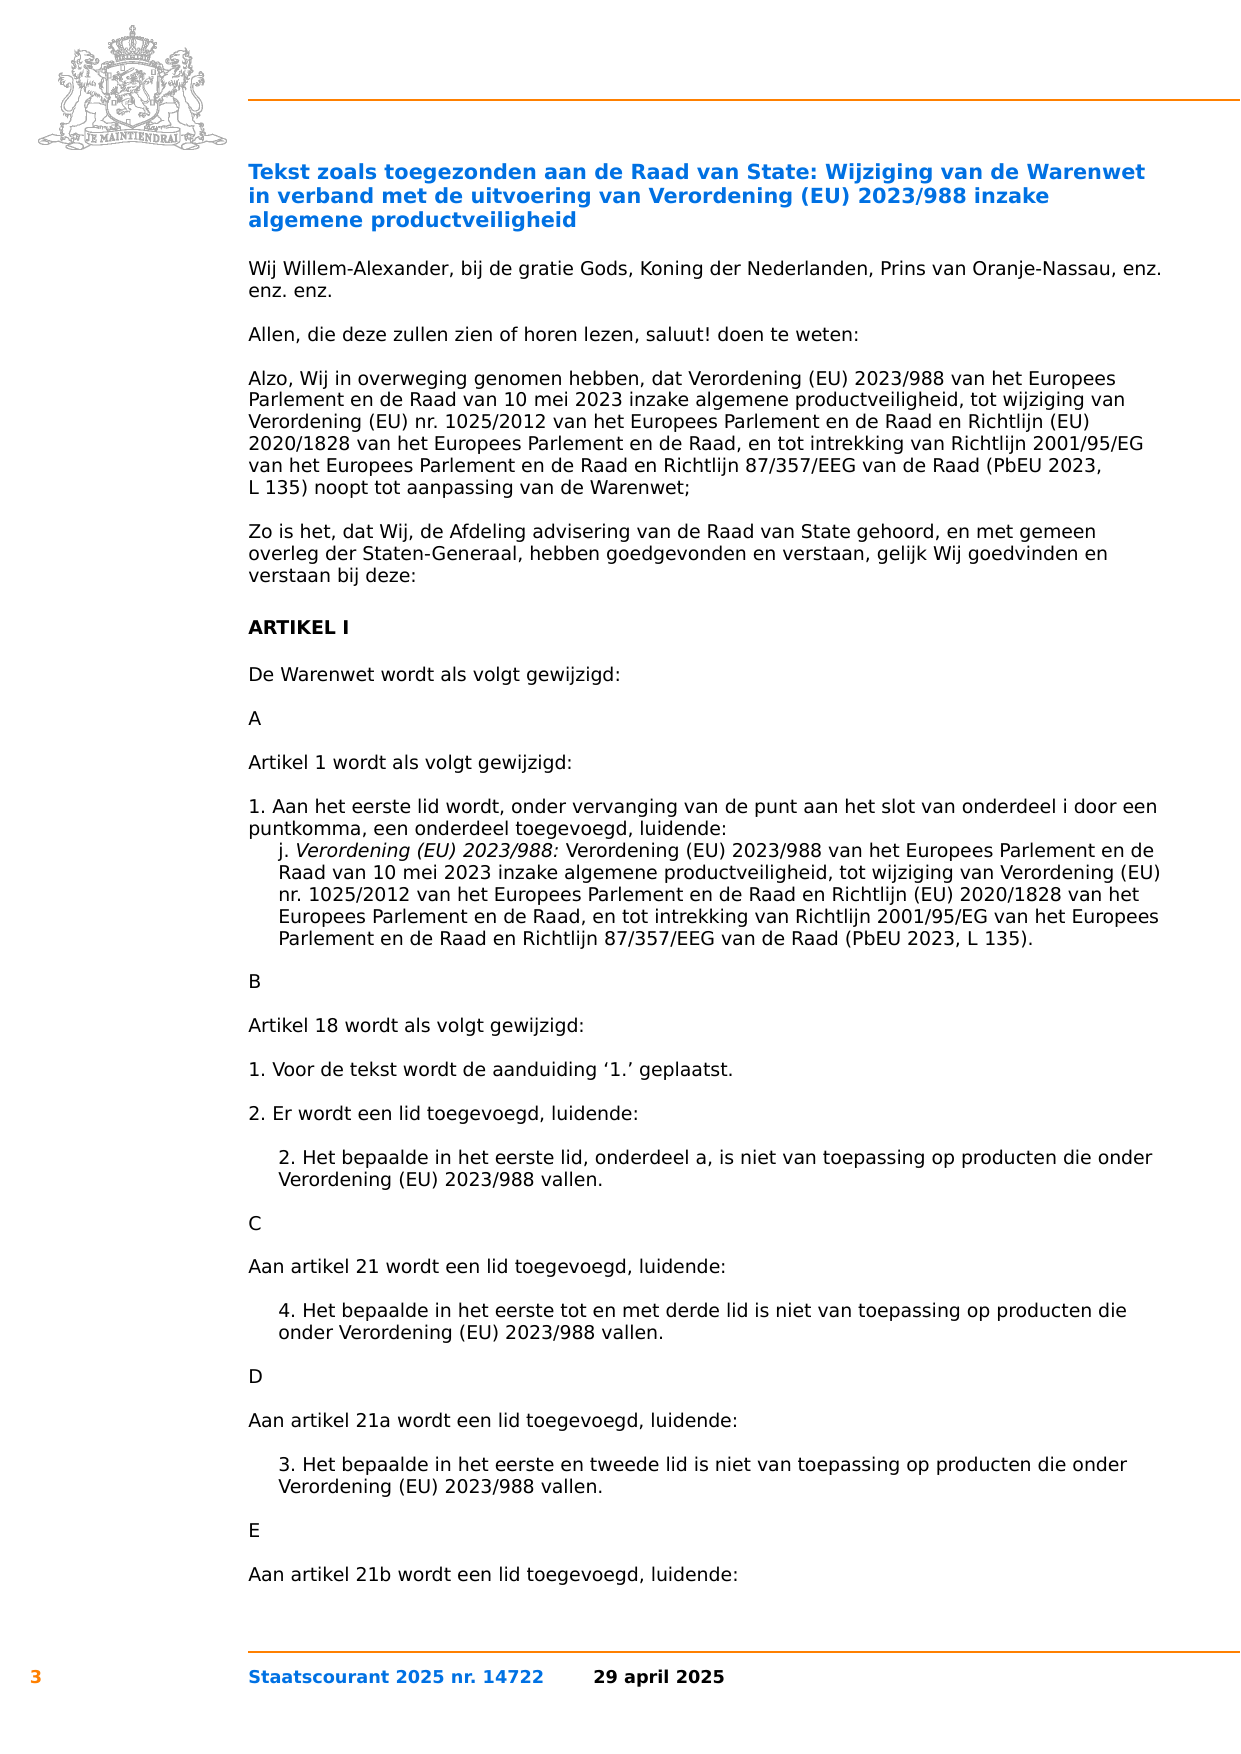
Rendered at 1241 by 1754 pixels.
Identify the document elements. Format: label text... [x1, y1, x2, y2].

text B [248, 971, 1163, 993]
text Zo is het, dat Wij, de Afdeling advisering van de Raad van State gehoord, en met gemeen overleg der Staten-Generaal, hebben goedgevonden en verstaan, gelijk Wij goedvinden en verstaan bij deze: [248, 521, 1163, 587]
subtitle ARTIKEL I [248, 617, 1163, 639]
text 3. Het bepaalde in het eerste en tweede lid is niet van toepassing op producten die onder Verordening (EU) 2023/988 vallen. [278, 1454, 1163, 1498]
subtitle Tekst zoals toegezonden aan de Raad van State: Wijziging van de Warenwet in verband met de uitvoering van Verordening (EU) 2023/988 inzake algemene productveiligheid [248, 160, 1163, 233]
text 2. Er wordt een lid toegevoegd, luidende: [248, 1103, 1163, 1125]
text A [248, 708, 1163, 730]
text Aan artikel 21b wordt een lid toegevoegd, luidende: [248, 1563, 1163, 1586]
text Alzo, Wij in overweging genomen hebben, dat Verordening (EU) 2023/988 van het Europees Parlement en de Raad van 10 mei 2023 inzake algemene productveiligheid, tot wijziging van Verordening (EU) nr. 1025/2012 van het Europees Parlement en de Raad en Richtlijn (EU) 2020/1828 van het Europees Parlement en de Raad, en tot intrekking van Richtlijn 2001/95/EG van het Europees Parlement en de Raad en Richtlijn 87/357/EEG van de Raad (PbEU 2023, L 135) noopt tot aanpassing van de Warenwet; [248, 367, 1163, 499]
text E [248, 1520, 1163, 1542]
text j. Verordening (EU) 2023/988: Verordening (EU) 2023/988 van het Europees Parlement en de Raad van 10 mei 2023 inzake algemene productveiligheid, tot wijziging van Verordening (EU) nr. 1025/2012 van het Europees Parlement en de Raad en Richtlijn (EU) 2020/1828 van het Europees Parlement en de Raad, en tot intrekking van Richtlijn 2001/95/EG van het Europees Parlement en de Raad en Richtlijn 87/357/EEG van de Raad (PbEU 2023, L 135). [278, 839, 1163, 949]
text Aan artikel 21a wordt een lid toegevoegd, luidende: [248, 1410, 1163, 1432]
text Allen, die deze zullen zien of horen lezen, saluut! doen te weten: [248, 323, 1163, 346]
text 1. Voor de tekst wordt de aanduiding ‘1.’ geplaatst. [248, 1059, 1163, 1081]
text D [248, 1366, 1163, 1388]
text 1. Aan het eerste lid wordt, onder vervanging van de punt aan het slot van onderdeel i door een puntkomma, een onderdeel toegevoegd, luidende: [248, 796, 1163, 839]
text 4. Het bepaalde in het eerste tot en met derde lid is niet van toepassing op producten die onder Verordening (EU) 2023/988 vallen. [278, 1300, 1163, 1344]
text Wij Willem-Alexander, bij de gratie Gods, Koning der Nederlanden, Prins van Oranje-Nassau, enz. enz. enz. [248, 258, 1163, 302]
text 2. Het bepaalde in het eerste lid, onderdeel a, is niet van toepassing op producten die onder Verordening (EU) 2023/988 vallen. [278, 1147, 1163, 1191]
text C [248, 1213, 1163, 1234]
text De Warenwet wordt als volgt gewijzigd: [248, 664, 1163, 686]
text Artikel 18 wordt als volgt gewijzigd: [248, 1015, 1163, 1037]
text Artikel 1 wordt als volgt gewijzigd: [248, 752, 1163, 774]
picture [38, 25, 227, 150]
text Aan artikel 21 wordt een lid toegevoegd, luidende: [248, 1256, 1163, 1278]
